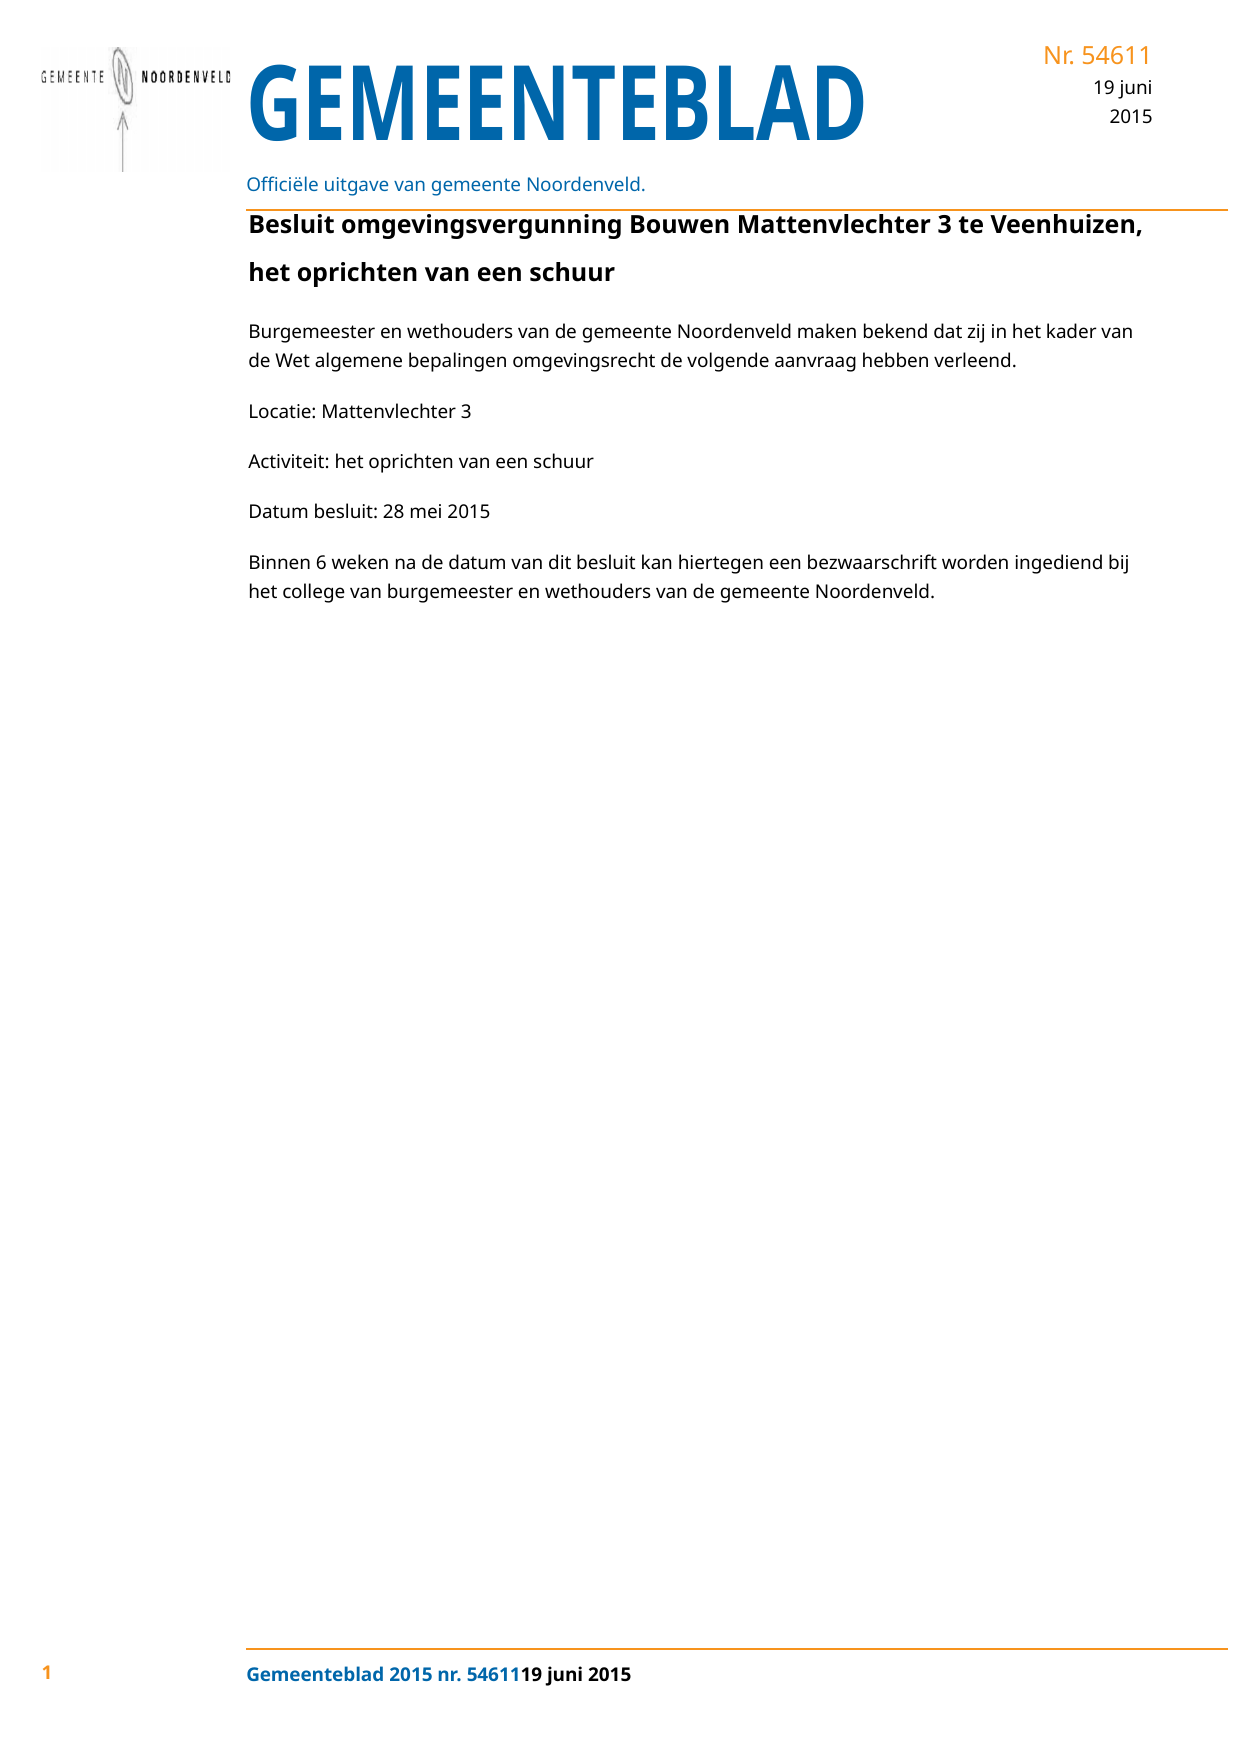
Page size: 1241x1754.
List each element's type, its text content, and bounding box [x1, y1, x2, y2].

text Locatie: Mattenvlechter 3 [248, 398, 1152, 424]
text Burgemeester en wethouders van de gemeente Noordenveld maken bekend dat zij in het kader van de Wet algemene bepalingen omgevingsrecht de volgende aanvraag hebben verleend. [248, 318, 1152, 373]
text Binnen 6 weken na de datum van dit besluit kan hiertegen een bezwaarschrift worden ingediend bij het college van burgemeester en wethouders van de gemeente Noordenveld. [248, 549, 1152, 604]
text Datum besluit: 28 mei 2015 [248, 499, 1152, 524]
picture [41, 47, 231, 172]
text Besluit omgevingsvergunning Bouwen Mattenvlechter 3 te Veenhuizen, het oprichten van een schuur [248, 211, 1152, 288]
text Activiteit: het oprichten van een schuur [248, 448, 1152, 474]
